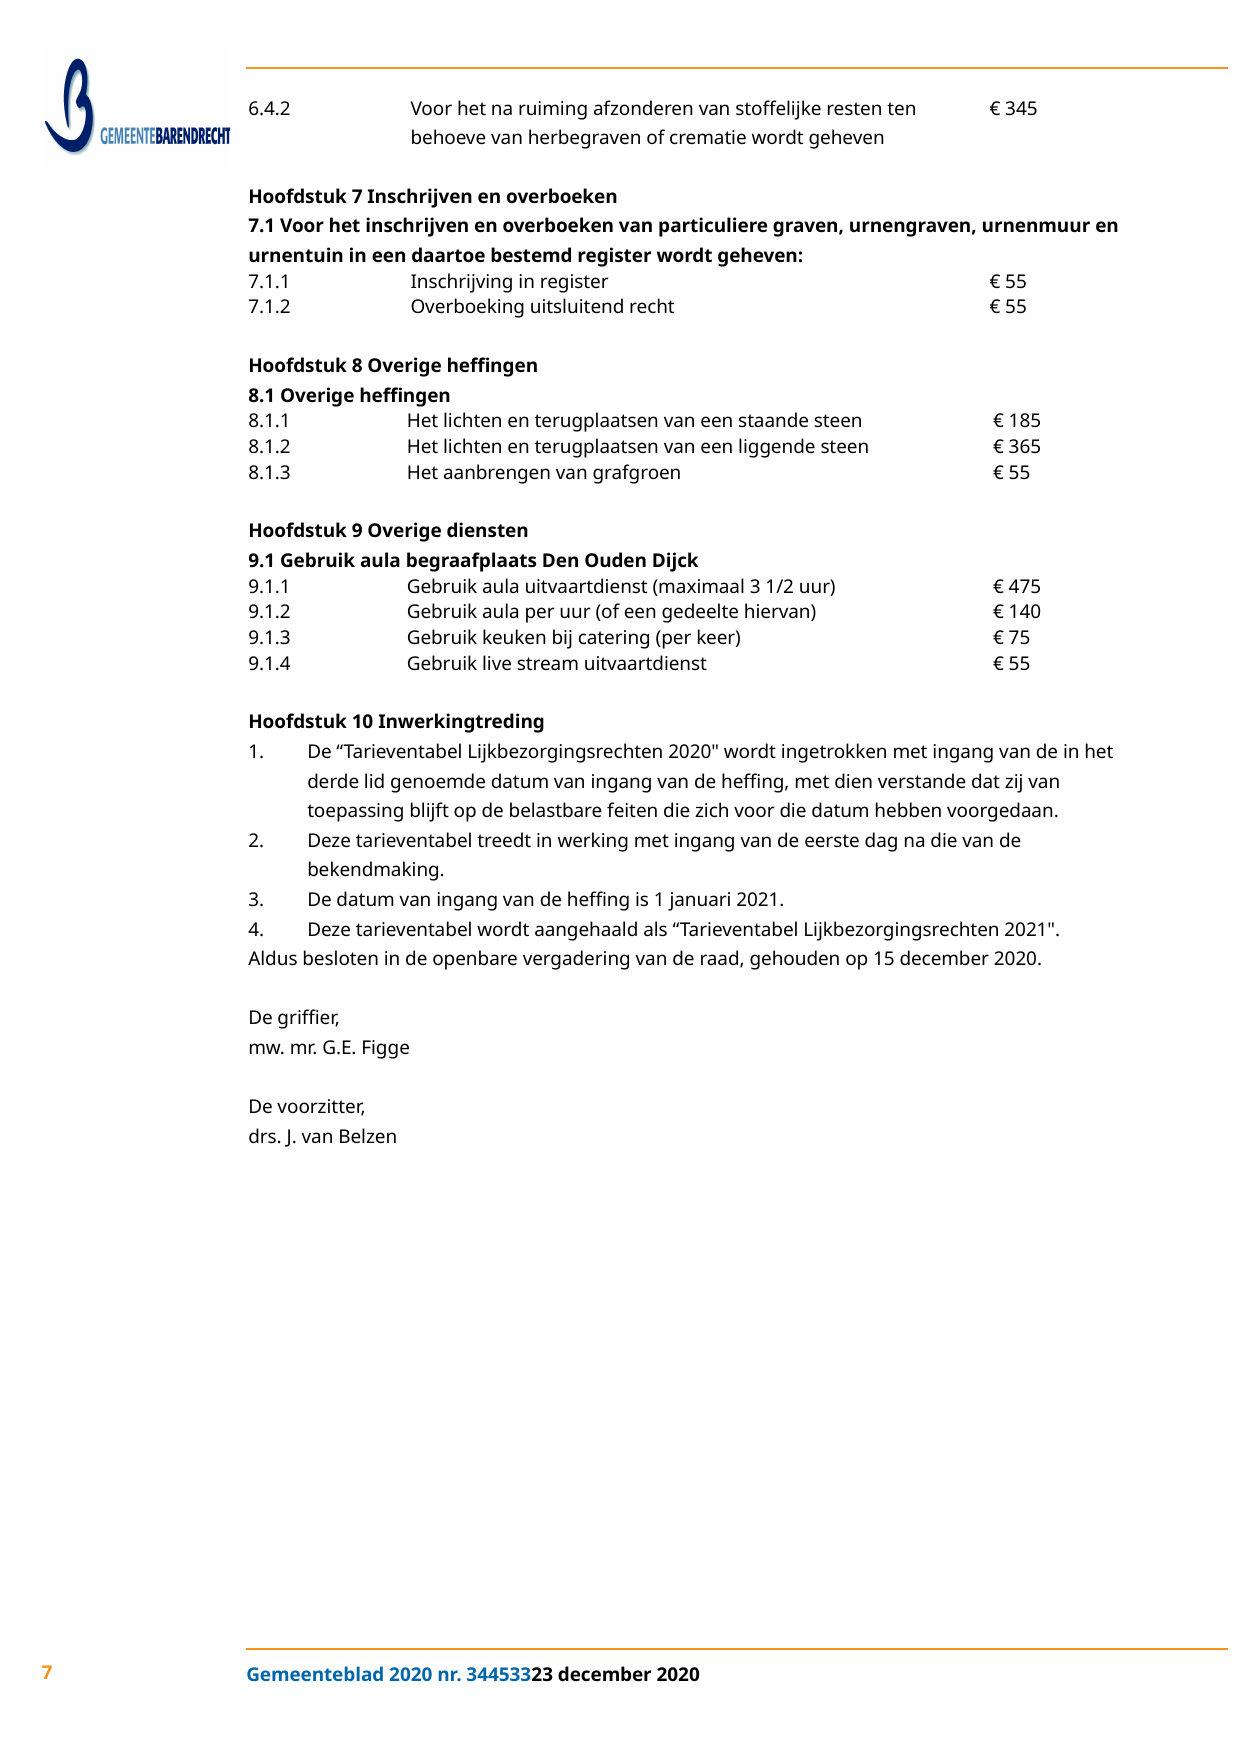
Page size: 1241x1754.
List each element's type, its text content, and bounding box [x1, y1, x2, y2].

table_header 7.1 Voor het inschrijven en overboeken van particuliere graven, urnengraven, urnenmuur en urnentuin in een daartoe bestemd register wordt geheven: [248, 213, 1152, 268]
table_header 8.1 Overige heffingen [248, 382, 1152, 408]
table_cell 6.4.2 [248, 95, 410, 150]
table_cell 7.1.1 [248, 268, 410, 294]
table_cell 8.1.1 [248, 408, 407, 433]
text drs. J. van Belzen [248, 1123, 1152, 1149]
table_cell Gebruik live stream uitvaartdienst [407, 650, 993, 676]
table_cell Gebruik keuken bij catering (per keer) [407, 625, 993, 650]
table_cell Het aanbrengen van grafgroen [407, 459, 993, 485]
table_cell € 140 [993, 599, 1152, 624]
text mw. mr. G.E. Figge [248, 1034, 1152, 1060]
table_cell Gebruik aula per uur (of een gedeelte hiervan) [407, 599, 993, 624]
text De voorzitter, [248, 1093, 1152, 1119]
table_cell Voor het na ruiming afzonderen van stoffelijke resten ten behoeve van herbegraven of crematie wordt geheven [410, 95, 989, 150]
table_cell 7.1.2 [248, 294, 410, 319]
text Hoofdstuk 10 Inwerkingtreding [248, 709, 1152, 734]
table_cell Inschrijving in register [410, 268, 989, 294]
table_cell 8.1.3 [248, 459, 407, 485]
text De griffier, [248, 1004, 1152, 1030]
table_header 9.1 Gebruik aula begraafplaats Den Ouden Dijck [248, 547, 1152, 573]
table_cell 9.1.4 [248, 650, 407, 676]
text Hoofdstuk 8 Overige heffingen [248, 352, 1152, 378]
table_cell € 345 [989, 95, 1152, 150]
text Aldus besloten in de openbare vergadering van de raad, gehouden op 15 december 2020. [248, 945, 1152, 971]
table_cell Het lichten en terugplaatsen van een liggende steen [407, 433, 993, 459]
table_cell € 55 [989, 294, 1152, 319]
table_cell 9.1.3 [248, 625, 407, 650]
table_cell Het lichten en terugplaatsen van een staande steen [407, 408, 993, 433]
list De “Tarieventabel Lijkbezorgingsrechten 2020" wordt ingetrokken met ingang van de in het derde lid genoemde datum van ingang van de heffing, met dien verstande dat zij van toepassing blijft op de belastbare feiten die zich voor die datum hebben voorgedaan. [248, 738, 1152, 823]
list Deze tarieventabel wordt aangehaald als “Tarieventabel Lijkbezorgingsrechten 2021". [248, 916, 1152, 942]
table_cell Overboeking uitsluitend recht [410, 294, 989, 319]
table_cell € 475 [993, 573, 1152, 599]
table_cell € 55 [993, 459, 1152, 485]
table_cell € 55 [993, 650, 1152, 676]
list Deze tarieventabel treedt in werking met ingang van de eerste dag na die van de bekendmaking. [248, 827, 1152, 882]
table_cell € 185 [993, 408, 1152, 433]
table_cell € 365 [993, 433, 1152, 459]
list De datum van ingang van de heffing is 1 januari 2021. [248, 886, 1152, 912]
table_cell 8.1.2 [248, 433, 407, 459]
table_cell Gebruik aula uitvaartdienst (maximaal 3 1/2 uur) [407, 573, 993, 599]
text Hoofdstuk 7 Inschrijven en overboeken [248, 183, 1152, 209]
table_cell 9.1.2 [248, 599, 407, 624]
picture [41, 47, 231, 172]
table_cell € 75 [993, 625, 1152, 650]
table_cell € 55 [989, 268, 1152, 294]
text Hoofdstuk 9 Overige diensten [248, 518, 1152, 543]
table_cell 9.1.1 [248, 573, 407, 599]
